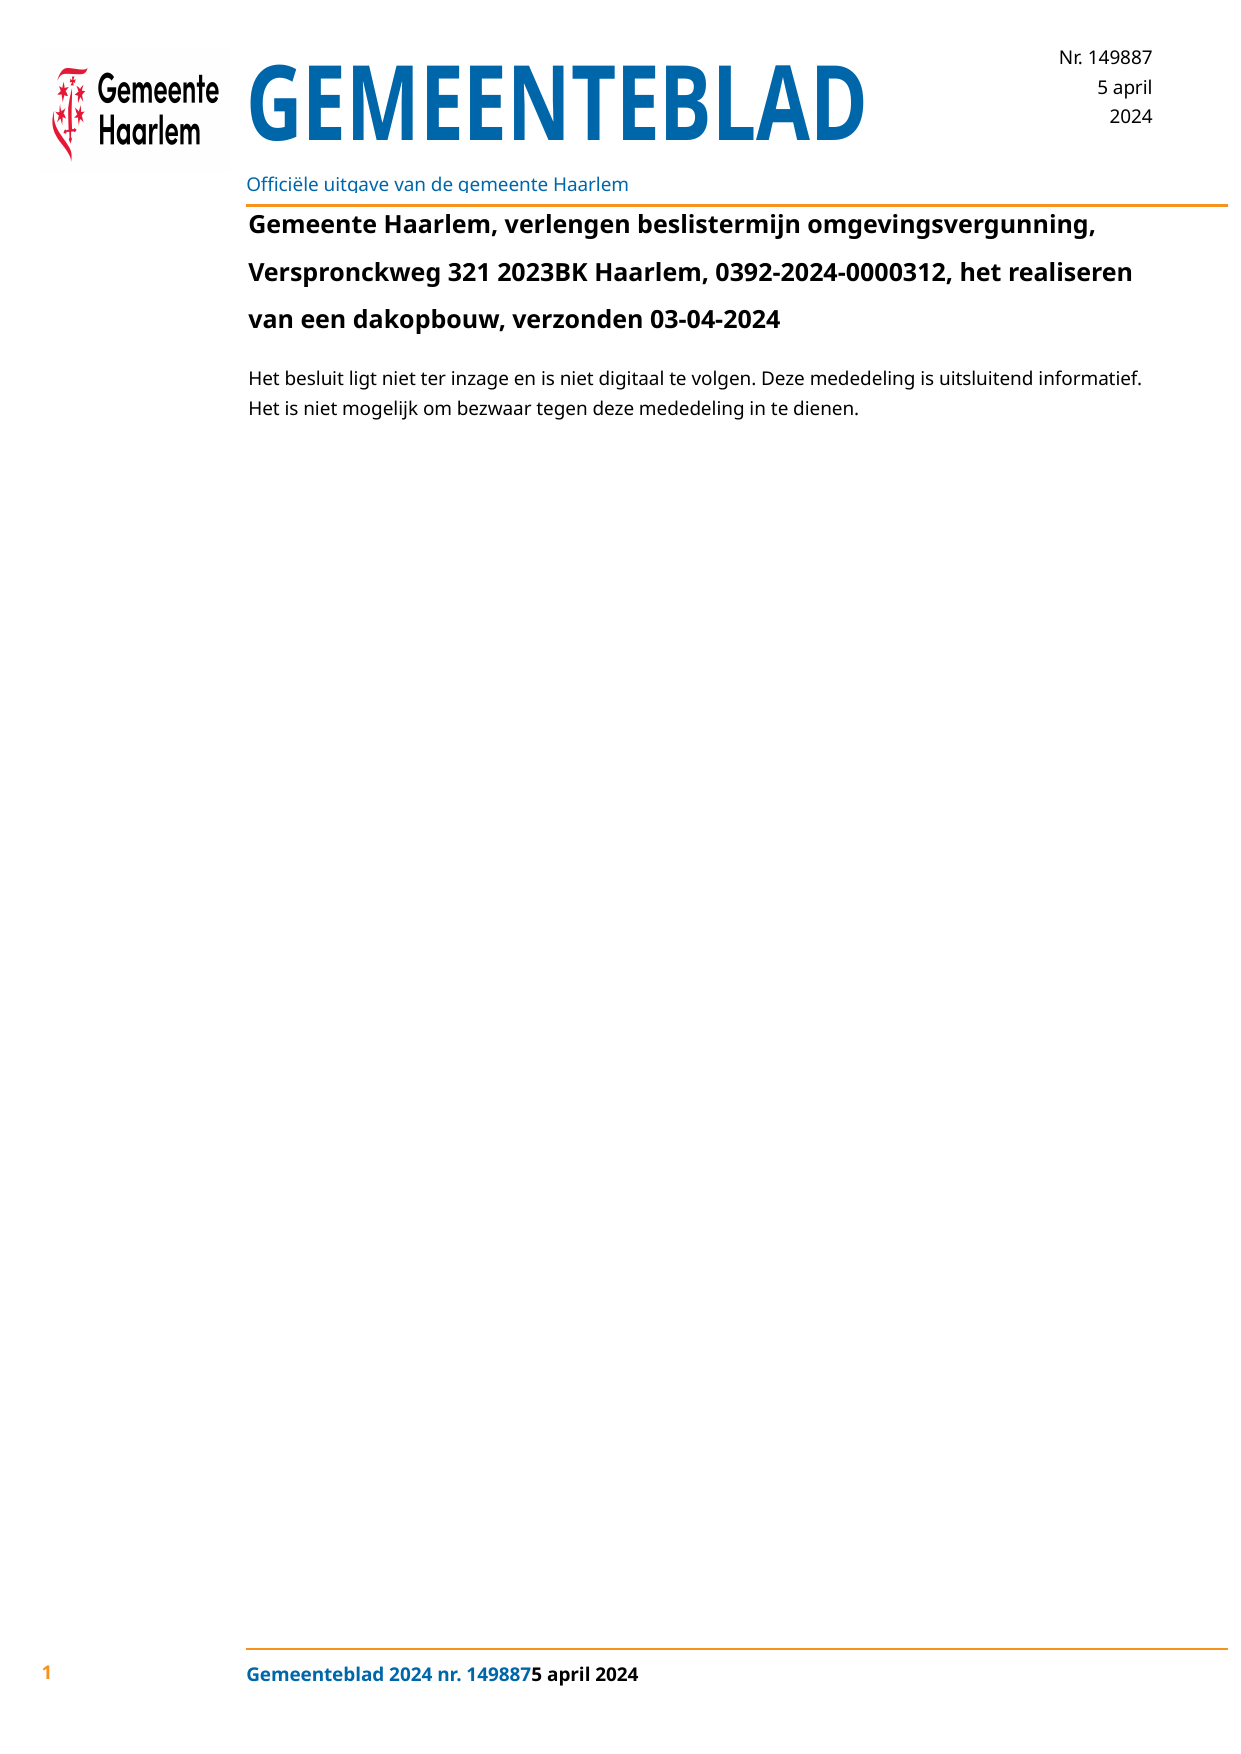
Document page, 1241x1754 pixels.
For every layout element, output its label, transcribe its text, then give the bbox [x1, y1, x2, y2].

picture [41, 47, 231, 172]
text Het besluit ligt niet ter inzage en is niet digitaal te volgen. Deze mededeling is uitsluitend informatief. Het is niet mogelijk om bezwaar tegen deze mededeling in te dienen. [248, 366, 1152, 421]
text Gemeente Haarlem, verlengen beslistermijn omgevingsvergunning, Verspronckweg 321 2023BK Haarlem, 0392-2024-0000312, het realiseren van een dakopbouw, verzonden 03-04-2024 [248, 207, 1152, 336]
